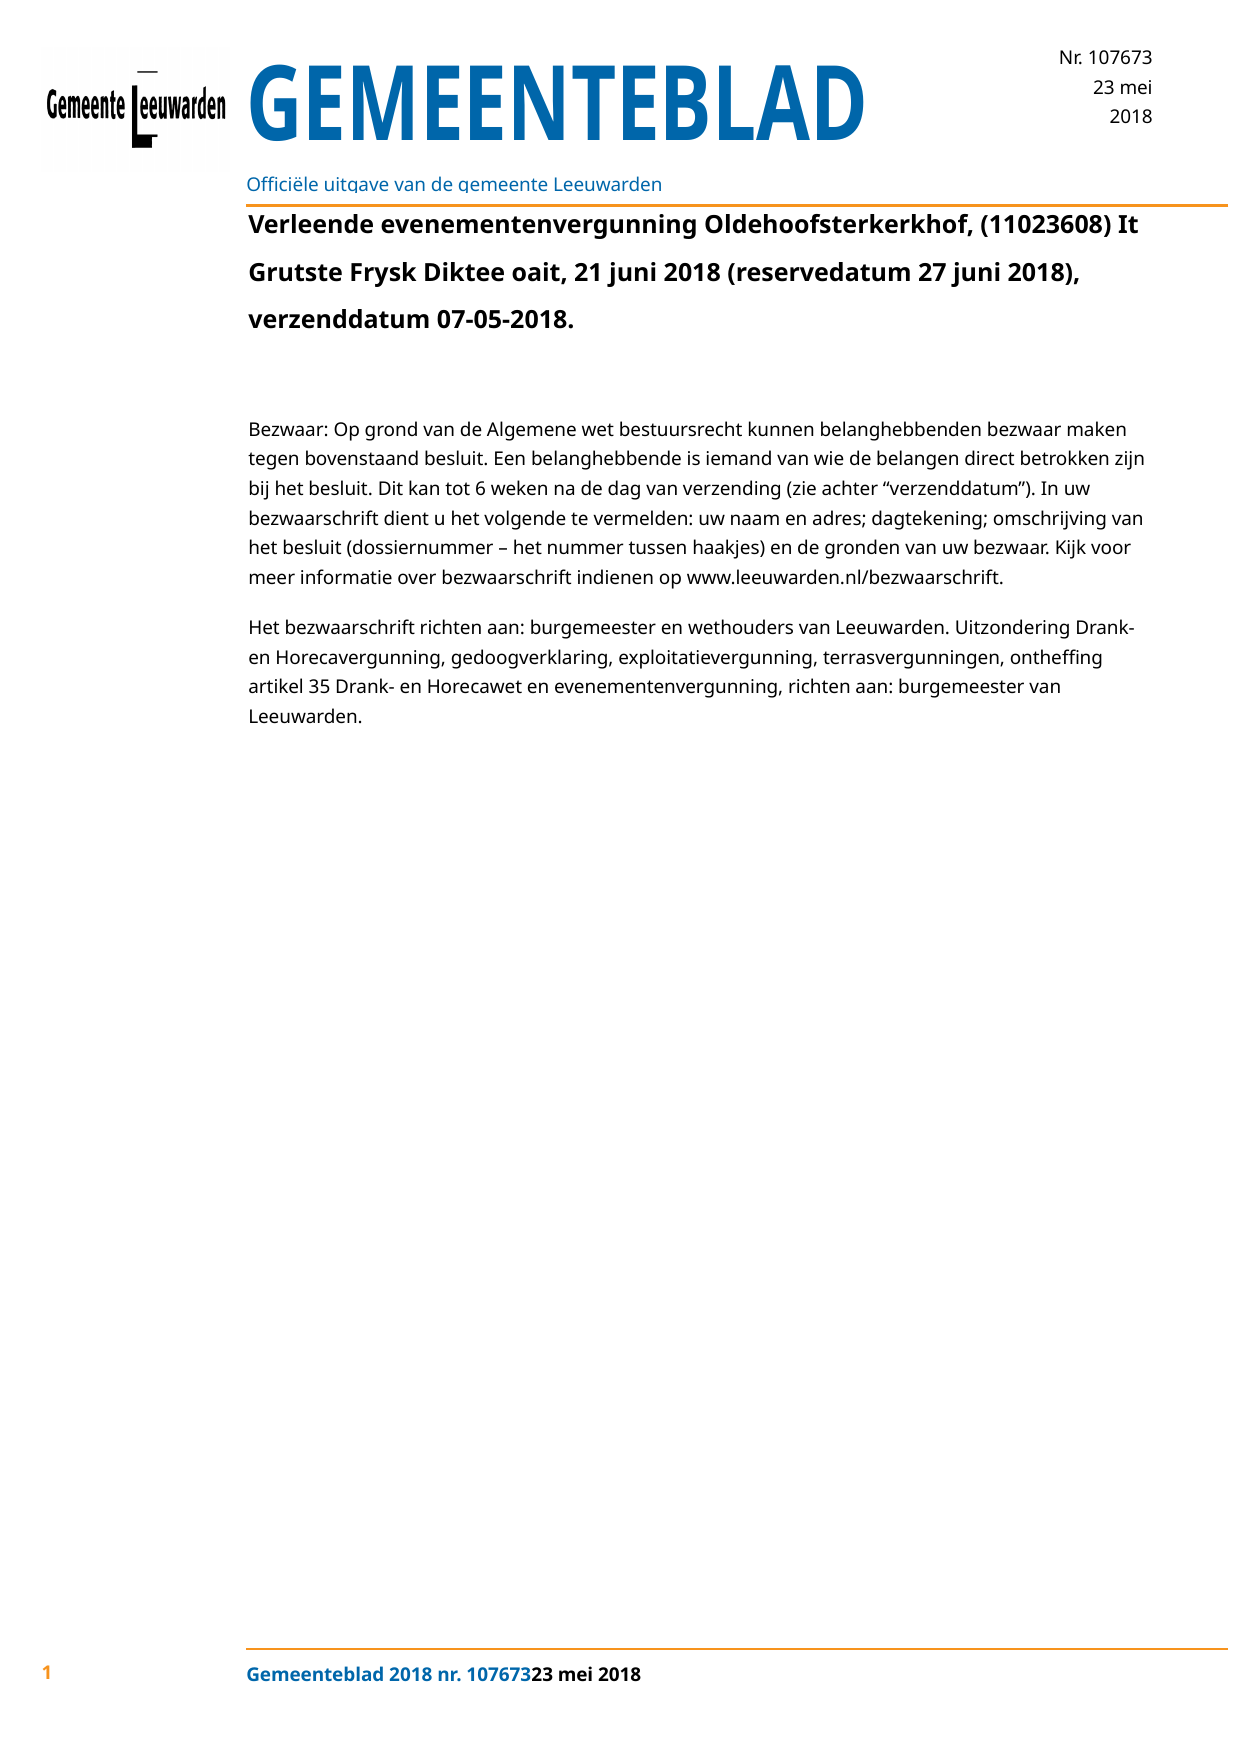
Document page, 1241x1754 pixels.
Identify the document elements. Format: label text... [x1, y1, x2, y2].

text Verleende evenementenvergunning Oldehoofsterkerkhof, (11023608) It Grutste Frysk Diktee oait, 21 juni 2018 (reservedatum 27 juni 2018), verzenddatum 07-05-2018. [248, 207, 1152, 336]
picture [41, 47, 231, 172]
text Bezwaar: Op grond van de Algemene wet bestuursrecht kunnen belanghebbenden bezwaar maken tegen bovenstaand besluit. Een belanghebbende is iemand van wie de belangen direct betrokken zijn bij het besluit. Dit kan tot 6 weken na de dag van verzending (zie achter “verzenddatum”). In uw bezwaarschrift dient u het volgende te vermelden: uw naam en adres; dagtekening; omschrijving van het besluit (dossiernummer – het nummer tussen haakjes) en de gronden van uw bezwaar. Kijk voor meer informatie over bezwaarschrift indienen op www.leeuwarden.nl/bezwaarschrift. [248, 416, 1152, 589]
text Het bezwaarschrift richten aan: burgemeester en wethouders van Leeuwarden. Uitzondering Drank- en Horecavergunning, gedoogverklaring, exploitatievergunning, terrasvergunningen, ontheffing artikel 35 Drank- en Horecawet en evenementenvergunning, richten aan: burgemeester van Leeuwarden. [248, 614, 1152, 729]
